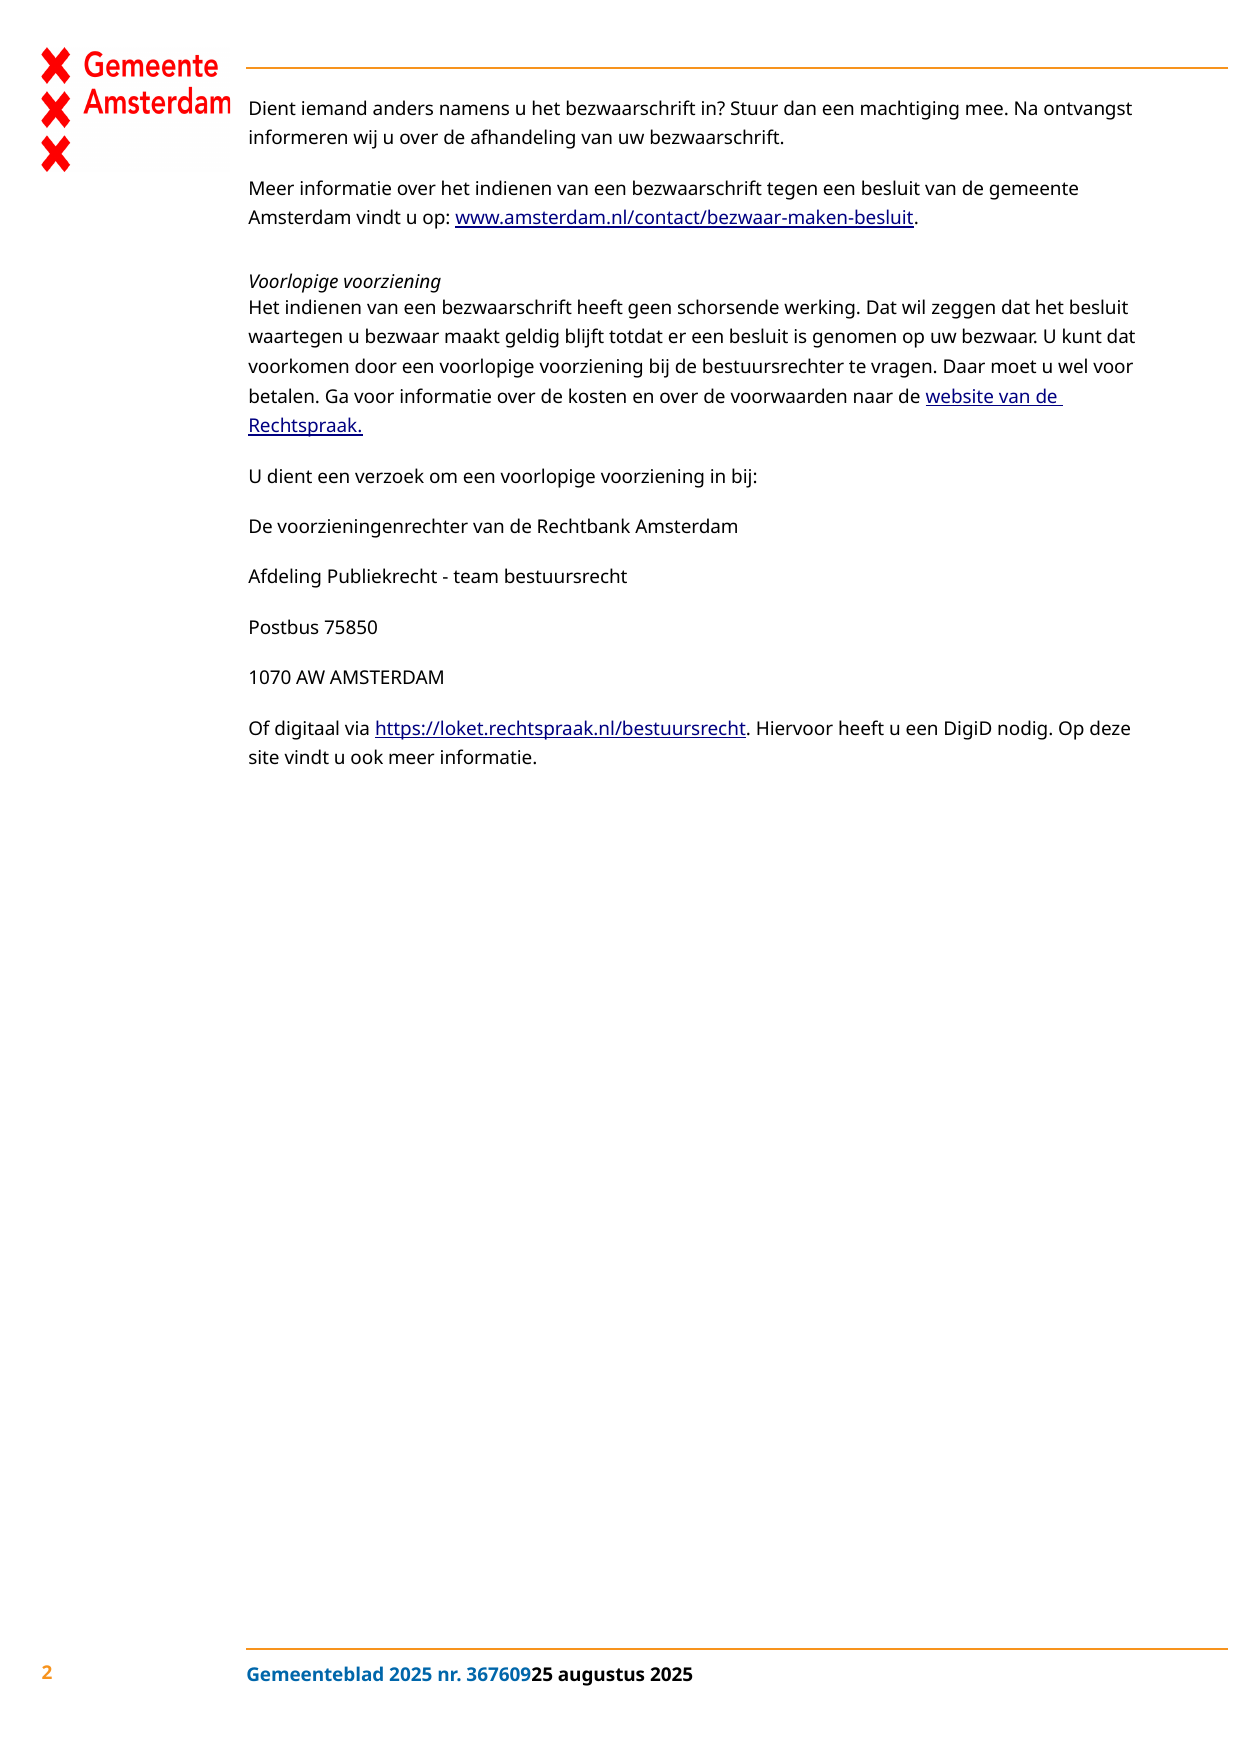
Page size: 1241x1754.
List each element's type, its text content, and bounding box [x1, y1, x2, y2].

picture [41, 47, 231, 172]
text Postbus 75850 [248, 614, 1152, 640]
text Meer informatie over het indienen van een bezwaarschrift tegen een besluit van de gemeente Amsterdam vindt u op: www.amsterdam.nl/contact/bezwaar-maken-besluit. [248, 175, 1152, 230]
text Voorlopige voorziening [248, 268, 1152, 294]
text Of digitaal via https://loket.rechtspraak.nl/bestuursrecht. Hiervoor heeft u een DigiD nodig. Op deze site vindt u ook meer informatie. [248, 715, 1152, 770]
text De voorzieningenrechter van de Rechtbank Amsterdam [248, 513, 1152, 539]
text U dient een verzoek om een voorlopige voorziening in bij: [248, 463, 1152, 488]
text Dient iemand anders namens u het bezwaarschrift in? Stuur dan een machtiging mee. Na ontvangst informeren wij u over de afhandeling van uw bezwaarschrift. [248, 95, 1152, 150]
text Afdeling Publiekrecht - team bestuursrecht [248, 564, 1152, 589]
text Het indienen van een bezwaarschrift heeft geen schorsende werking. Dat wil zeggen dat het besluit waartegen u bezwaar maakt geldig blijft totdat er een besluit is genomen op uw bezwaar. U kunt dat voorkomen door een voorlopige voorziening bij de bestuursrechter te vragen. Daar moet u wel voor betalen. Ga voor informatie over de kosten en over de voorwaarden naar de website van de Rechtspraak. [248, 294, 1152, 438]
text 1070 AW AMSTERDAM [248, 664, 1152, 690]
